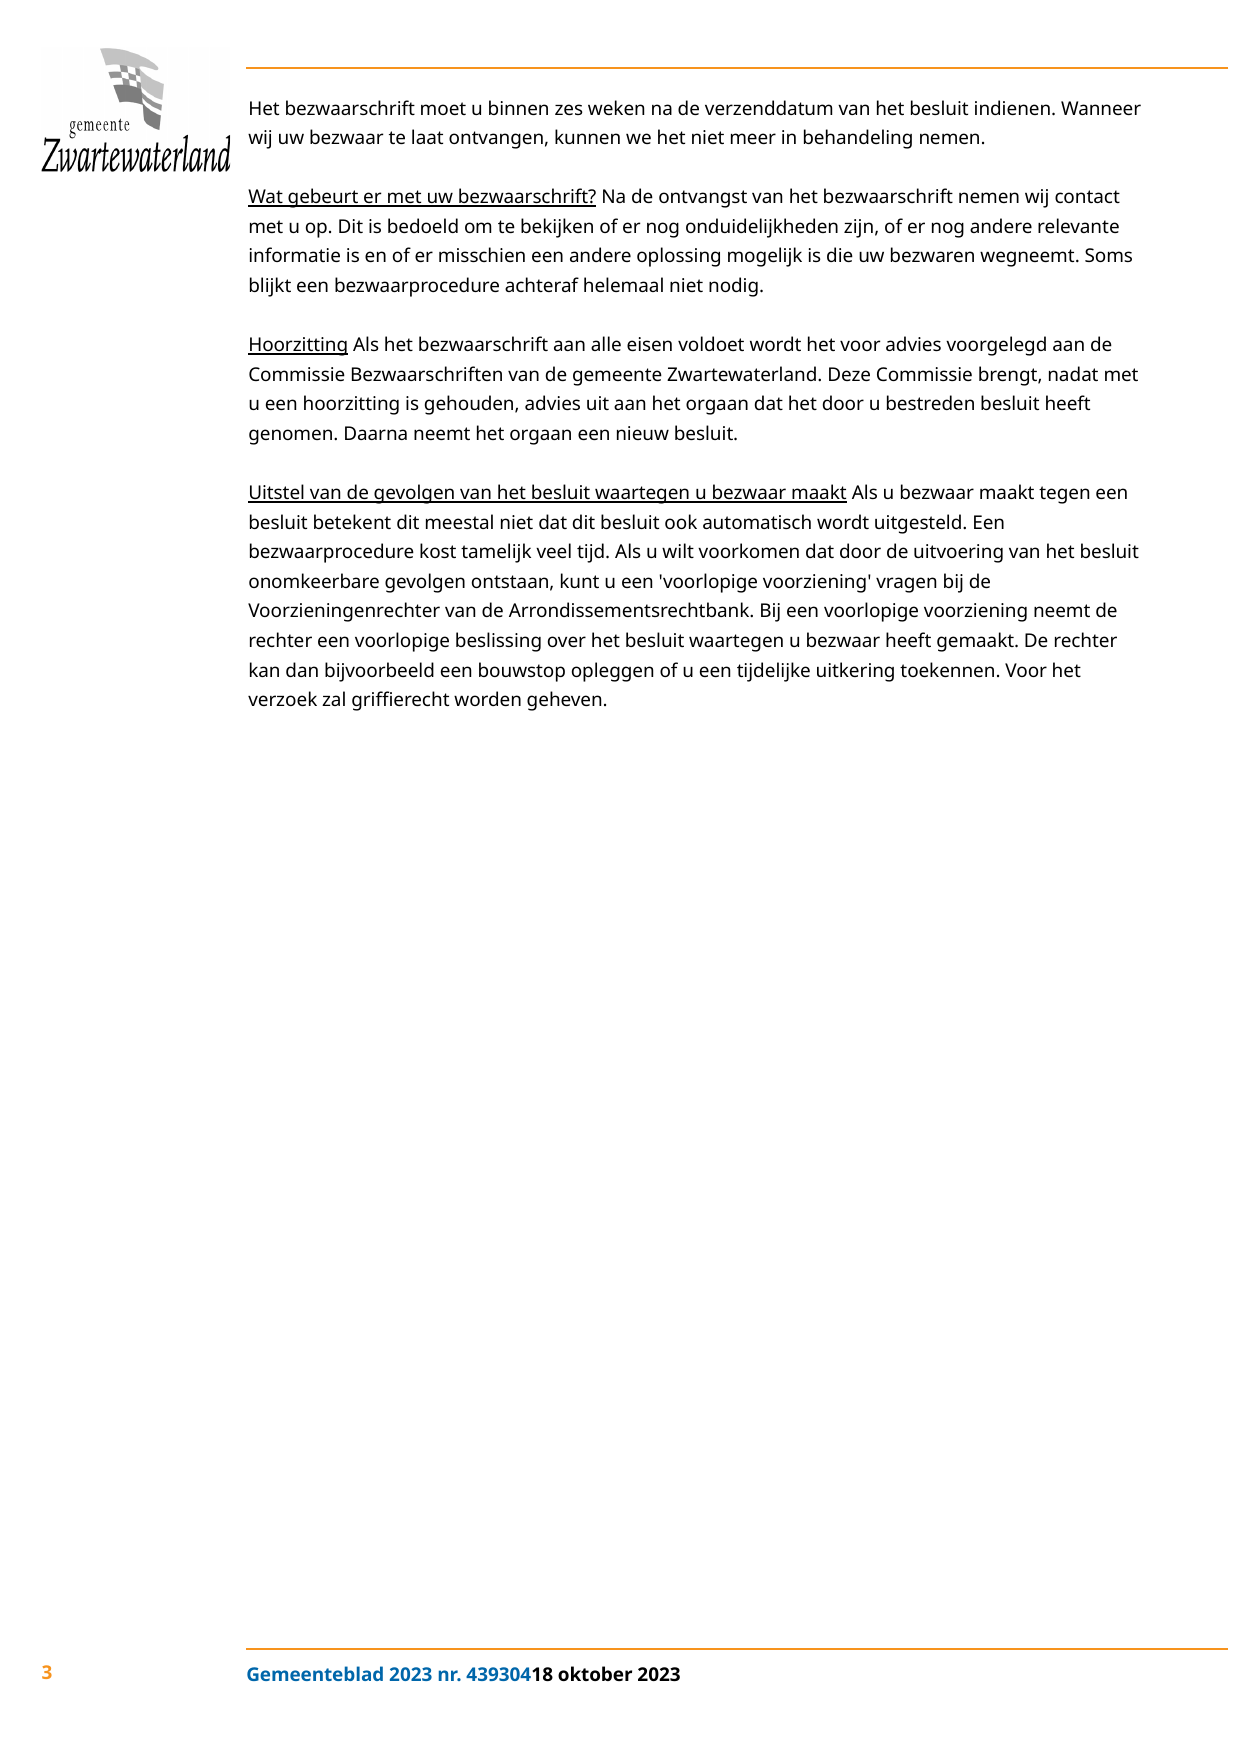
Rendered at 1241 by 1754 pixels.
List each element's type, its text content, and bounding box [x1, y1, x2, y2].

text Wat gebeurt er met uw bezwaarschrift? Na de ontvangst van het bezwaarschrift nemen wij contact met u op. Dit is bedoeld om te bekijken of er nog onduidelijkheden zijn, of er nog andere relevante informatie is en of er misschien een andere oplossing mogelijk is die uw bezwaren wegneemt. Soms blijkt een bezwaarprocedure achteraf helemaal niet nodig. [248, 183, 1152, 298]
text Het bezwaarschrift moet u binnen zes weken na de verzenddatum van het besluit indienen. Wanneer wij uw bezwaar te laat ontvangen, kunnen we het niet meer in behandeling nemen. [248, 95, 1152, 150]
text Uitstel van de gevolgen van het besluit waartegen u bezwaar maakt Als u bezwaar maakt tegen een besluit betekent dit meestal niet dat dit besluit ook automatisch wordt uitgesteld. Een bezwaarprocedure kost tamelijk veel tijd. Als u wilt voorkomen dat door de uitvoering van het besluit onomkeerbare gevolgen ontstaan, kunt u een 'voorlopige voorziening' vragen bij de Voorzieningenrechter van de Arrondissementsrechtbank. Bij een voorlopige voorziening neemt de rechter een voorlopige beslissing over het besluit waartegen u bezwaar heeft gemaakt. De rechter kan dan bijvoorbeeld een bouwstop opleggen of u een tijdelijke uitkering toekennen. Voor het verzoek zal griffierecht worden geheven. [248, 479, 1152, 712]
text Hoorzitting Als het bezwaarschrift aan alle eisen voldoet wordt het voor advies voorgelegd aan de Commissie Bezwaarschriften van de gemeente Zwartewaterland. Deze Commissie brengt, nadat met u een hoorzitting is gehouden, advies uit aan het orgaan dat het door u bestreden besluit heeft genomen. Daarna neemt het orgaan een nieuw besluit. [248, 331, 1152, 446]
picture [41, 47, 231, 172]
